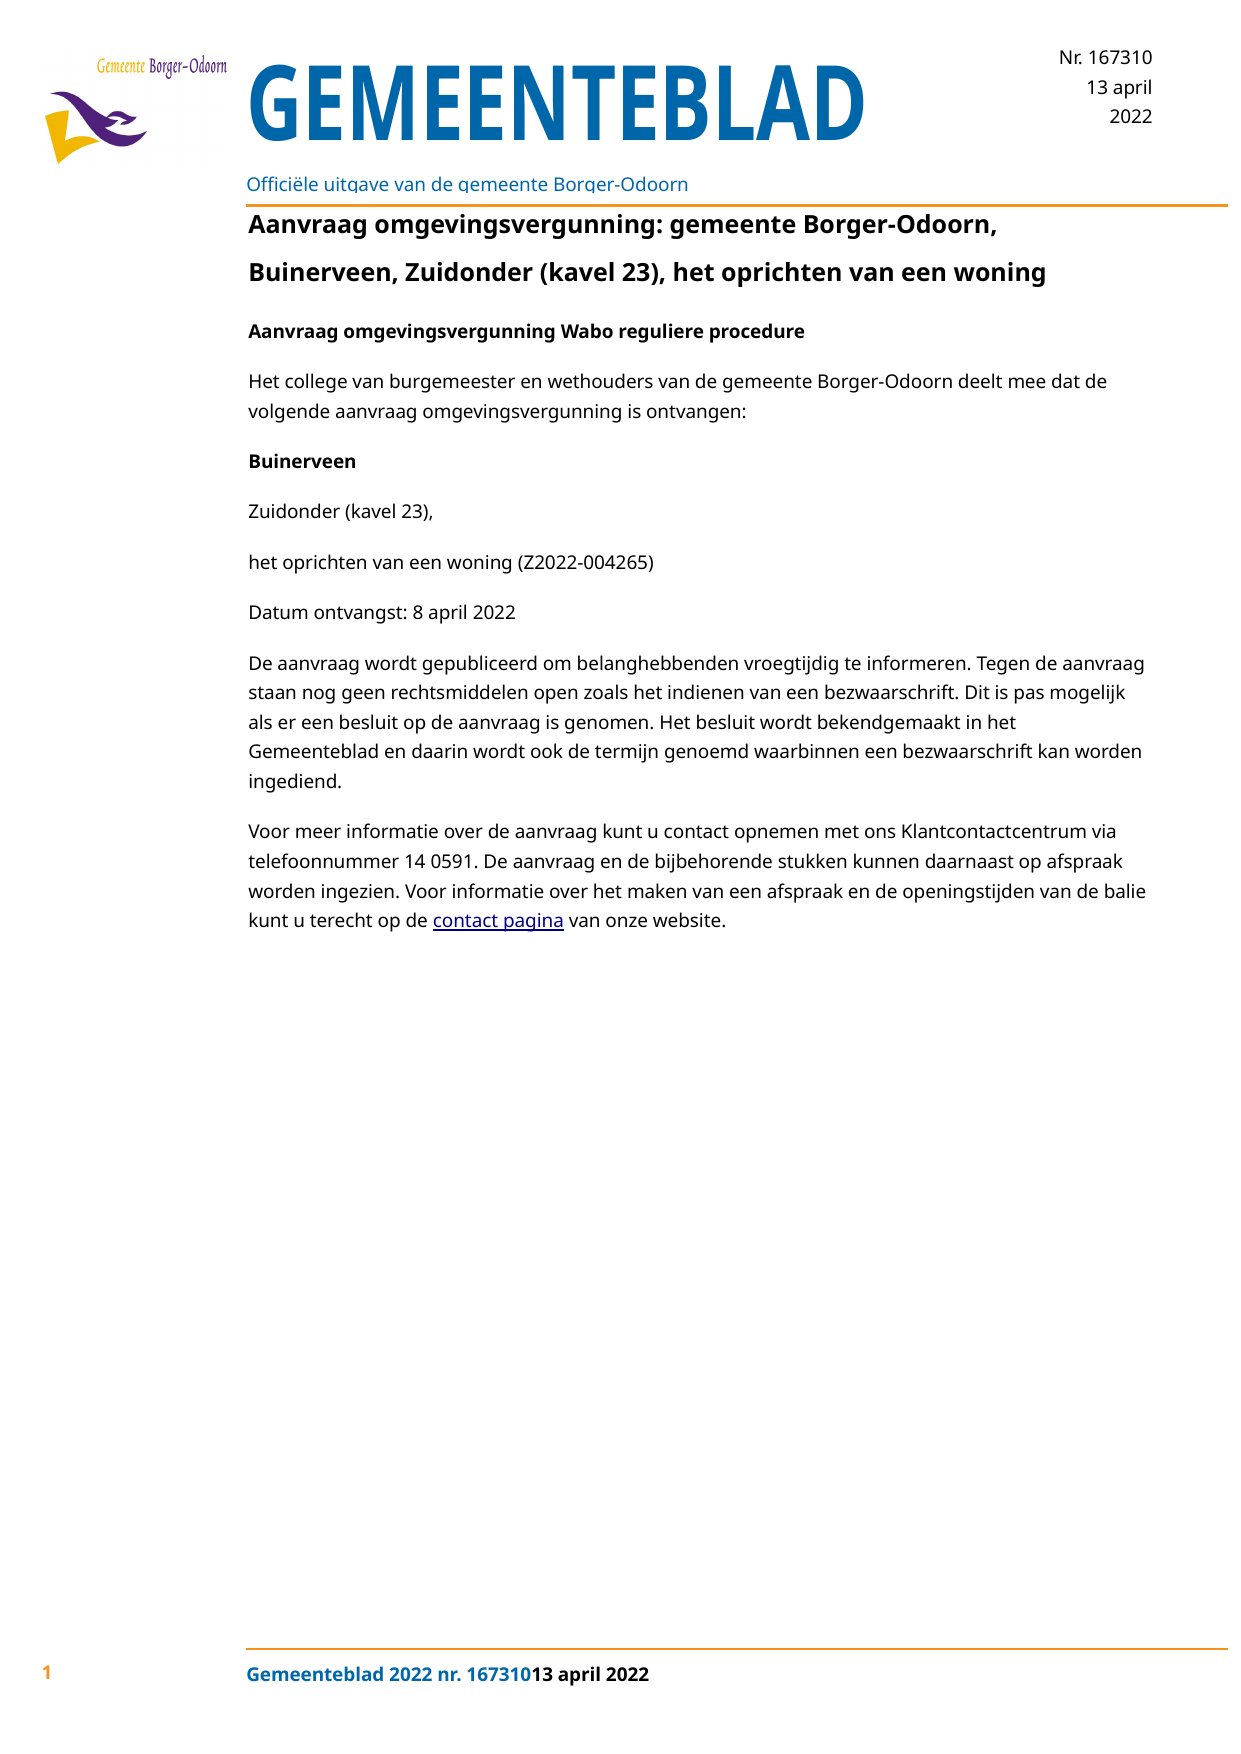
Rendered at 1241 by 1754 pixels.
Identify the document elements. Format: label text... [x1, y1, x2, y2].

text Aanvraag omgevingsvergunning: gemeente Borger-Odoorn, Buinerveen, Zuidonder (kavel 23), het oprichten van een woning [248, 207, 1152, 288]
text Buinerveen [248, 448, 1152, 474]
text Aanvraag omgevingsvergunning Wabo reguliere procedure [248, 318, 1152, 344]
text Zuidonder (kavel 23), [248, 499, 1152, 524]
text Het college van burgemeester en wethouders van de gemeente Borger-Odoorn deelt mee dat de volgende aanvraag omgevingsvergunning is ontvangen: [248, 368, 1152, 424]
text Datum ontvangst: 8 april 2022 [248, 599, 1152, 625]
text De aanvraag wordt gepubliceerd om belanghebbenden vroegtijdig te informeren. Tegen de aanvraag staan nog geen rechtsmiddelen open zoals het indienen van een bezwaarschrift. Dit is pas mogelijk als er een besluit op de aanvraag is genomen. Het besluit wordt bekendgemaakt in het Gemeenteblad en daarin wordt ook de termijn genoemd waarbinnen een bezwaarschrift kan worden ingediend. [248, 650, 1152, 794]
text het oprichten van een woning (Z2022-004265) [248, 549, 1152, 575]
text Voor meer informatie over de aanvraag kunt u contact opnemen met ons Klantcontactcentrum via telefoonnummer 14 0591. De aanvraag en de bijbehorende stukken kunnen daarnaast op afspraak worden ingezien. Voor informatie over het maken van een afspraak en de openingstijden van de balie kunt u terecht op de contact pagina van onze website. [248, 819, 1152, 933]
picture [41, 47, 231, 172]
